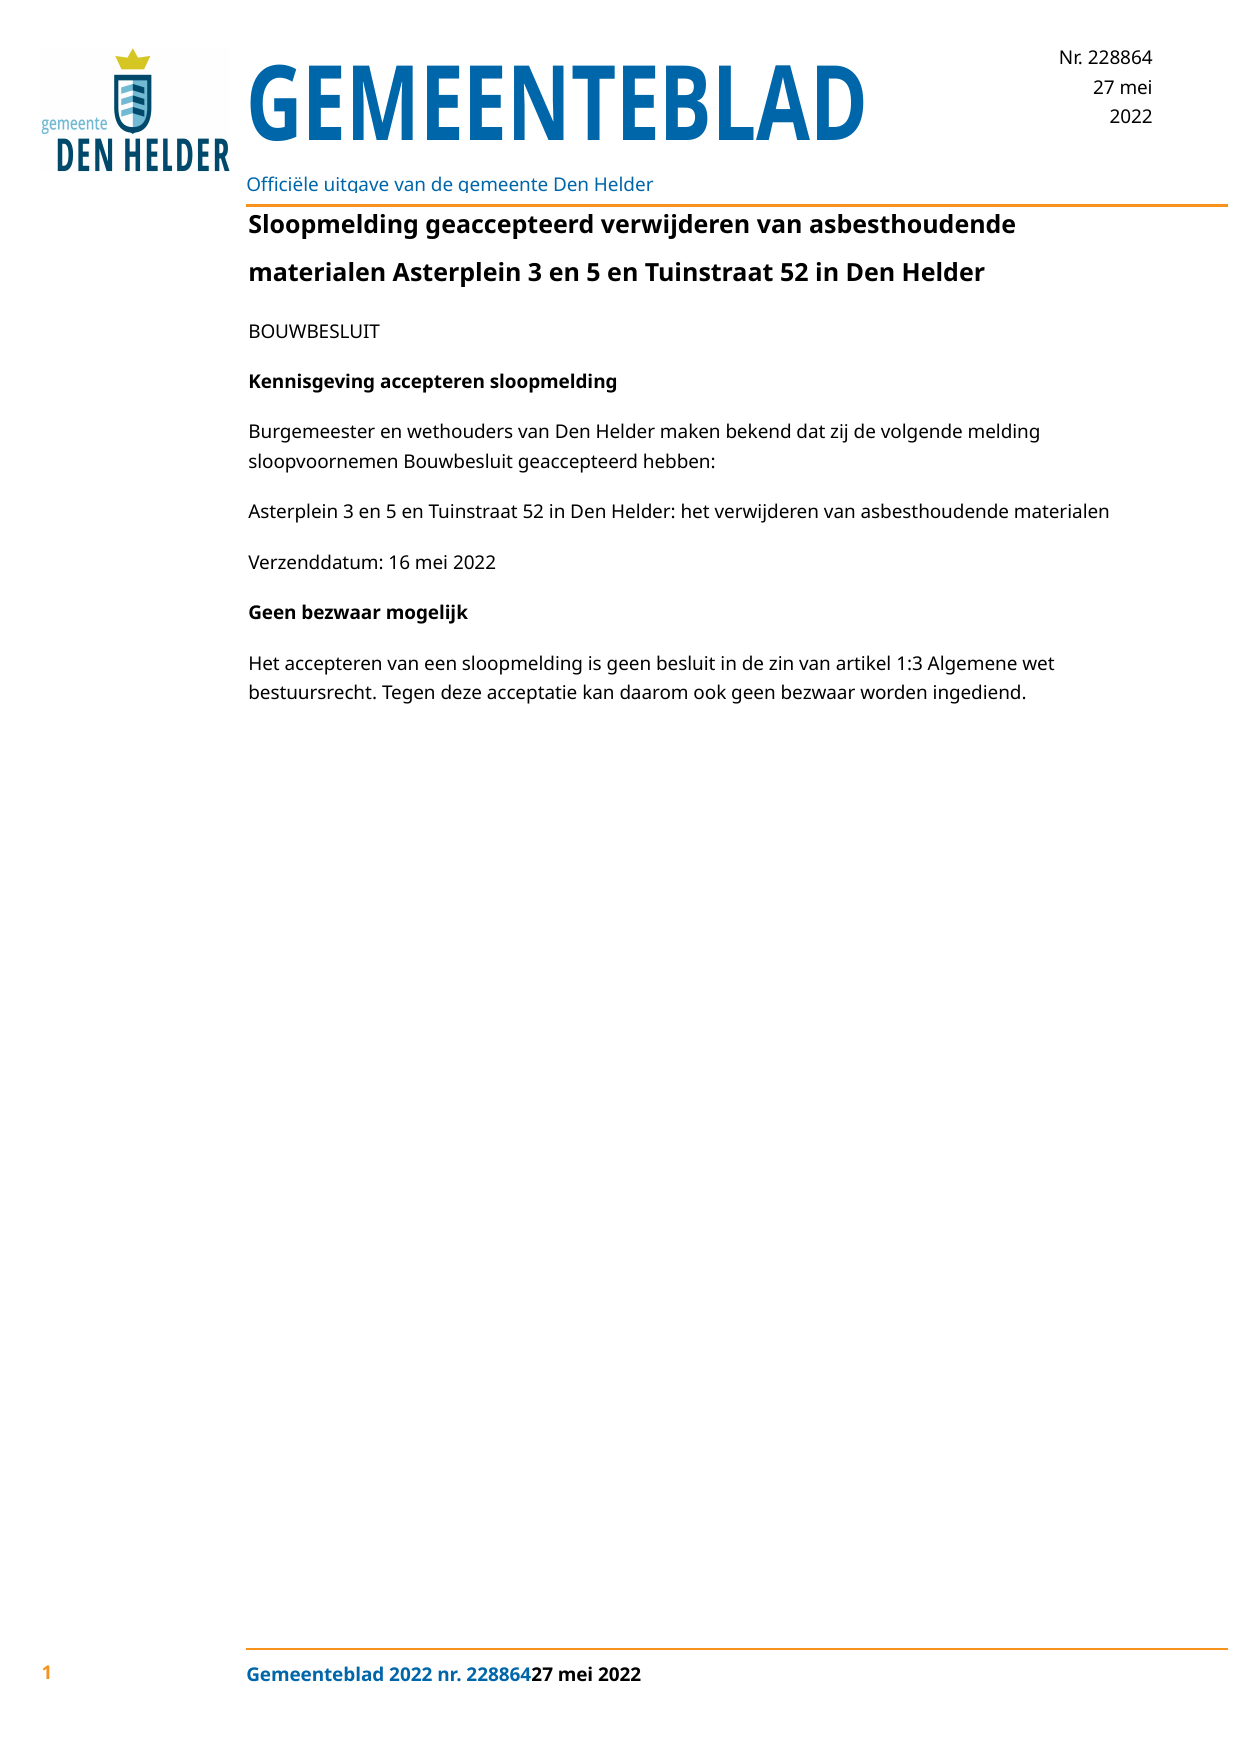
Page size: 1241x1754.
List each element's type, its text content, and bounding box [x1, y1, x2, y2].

text Asterplein 3 en 5 en Tuinstraat 52 in Den Helder: het verwijderen van asbesthoudende materialen [248, 499, 1152, 524]
picture [220, 160, 224, 172]
picture [63, 144, 68, 165]
text Het accepteren van een sloopmelding is geen besluit in de zin van artikel 1:3 Algemene wet bestuursrecht. Tegen deze acceptatie kan daarom ook geen bezwaar worden ingediend. [248, 650, 1152, 705]
picture [41, 47, 231, 172]
picture [182, 144, 187, 165]
text Kennisgeving accepteren sloopmelding [248, 368, 1152, 394]
text BOUWBESLUIT [248, 318, 1152, 344]
text Sloopmelding geaccepteerd verwijderen van asbesthoudende materialen Asterplein 3 en 5 en Tuinstraat 52 in Den Helder [248, 207, 1152, 288]
text Burgemeester en wethouders van Den Helder maken bekend dat zij de volgende melding sloopvoornemen Bouwbesluit geaccepteerd hebben: [248, 419, 1152, 474]
text Verzenddatum: 16 mei 2022 [248, 549, 1152, 575]
picture [100, 154, 106, 172]
text Geen bezwaar mogelijk [248, 599, 1152, 625]
picture [130, 157, 135, 172]
